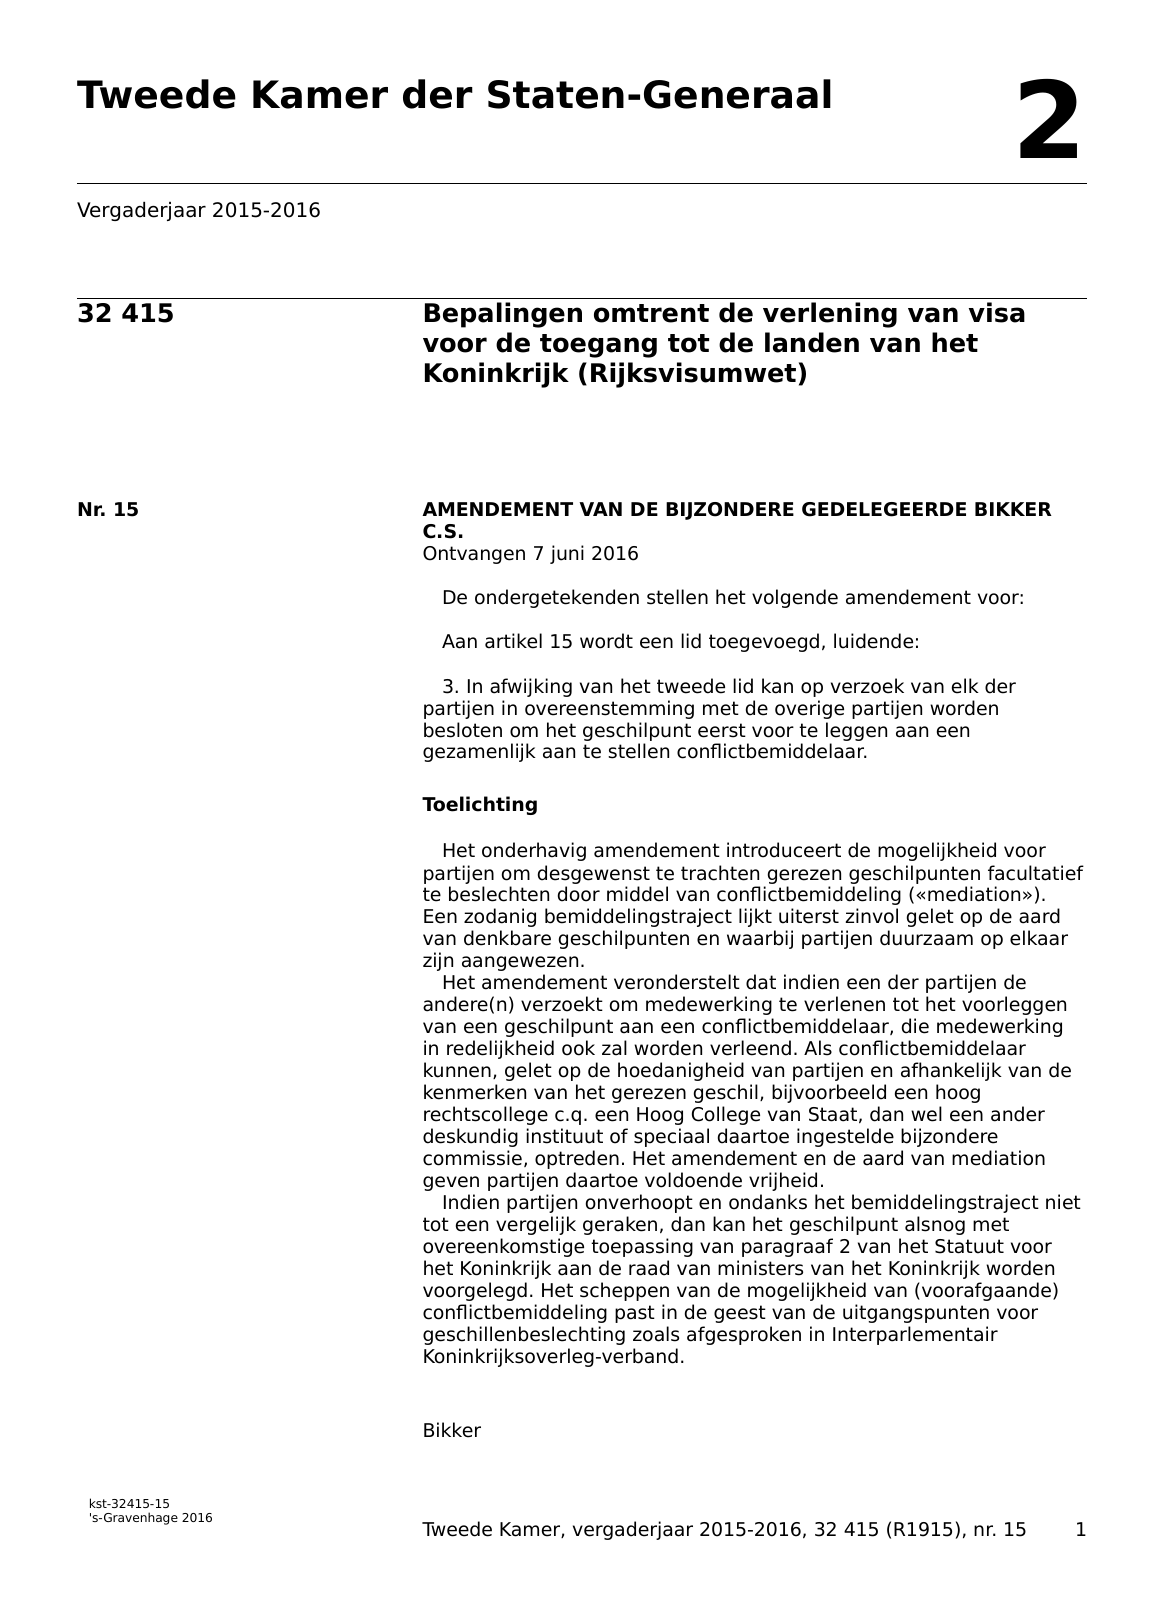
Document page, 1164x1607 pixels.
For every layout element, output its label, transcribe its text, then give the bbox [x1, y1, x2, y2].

text Indien partijen onverhoopt en ondanks het bemiddelingstraject niet tot een vergelijk geraken, dan kan het geschilpunt alsnog met overeenkomstige toepassing van paragraaf 2 van het Statuut voor het Koninkrijk aan de raad van ministers van het Koninkrijk worden voorgelegd. Het scheppen van de mogelijkheid van (voorafgaande) conflictbemiddeling past in de geest van de uitgangspunten voor geschillenbeslechting zoals afgesproken in Interparlementair Koninkrijksoverleg-verband. [422, 1192, 1087, 1368]
table_header Tweede Kamer der Staten-Generaal [77, 59, 886, 183]
table_cell Vergaderjaar 2015-2016 [77, 184, 1087, 298]
text De ondergetekenden stellen het volgende amendement voor: [422, 587, 1087, 609]
text Het onderhavig amendement introduceert de mogelijkheid voor partijen om desgewenst te trachten gerezen geschilpunten facultatief te beslechten door middel van conflictbemiddeling («mediation»). Een zodanig bemiddelingstraject lijkt uiterst zinvol gelet op de aard van denkbare geschilpunten en waarbij partijen duurzaam op elkaar zijn aangewezen. [422, 840, 1087, 972]
text 3. In afwijking van het tweede lid kan op verzoek van elk der partijen in overeenstemming met de overige partijen worden besloten om het geschilpunt eerst voor te leggen aan een gezamenlijk aan te stellen conflictbemiddelaar. [422, 676, 1087, 763]
text kst-32415-15 [88, 1497, 323, 1511]
text Het amendement veronderstelt dat indien een der partijen de andere(n) verzoekt om medewerking te verlenen tot het voorleggen van een geschilpunt aan een conflictbemiddelaar, die medewerking in redelijkheid ook zal worden verleend. Als conflictbemiddelaar kunnen, gelet op de hoedanigheid van partijen en afhankelijk van de kenmerken van het gerezen geschil, bijvoorbeeld een hoog rechtscollege c.q. een Hoog College van Staat, dan wel een ander deskundig instituut of speciaal daartoe ingestelde bijzondere commissie, optreden. Het amendement en de aard van mediation geven partijen daartoe voldoende vrijheid. [422, 972, 1087, 1192]
subtitle 32 415 Bepalingen omtrent de verlening van visa voor de toegang tot de landen van het Koninkrijk (Rijksvisumwet) [77, 299, 1087, 388]
subtitle Nr. 15 AMENDEMENT VAN DE BIJZONDERE GEDELEGEERDE BIKKER C.S. [77, 499, 1087, 543]
text 's-Gravenhage 2016 [88, 1511, 323, 1525]
text Bikker [422, 1398, 1087, 1464]
subtitle Toelichting [422, 793, 1087, 815]
text Ontvangen 7 juni 2016 [422, 543, 1087, 565]
table_header 2 [886, 59, 1087, 183]
text Aan artikel 15 wordt een lid toegevoegd, luidende: [422, 631, 1087, 653]
